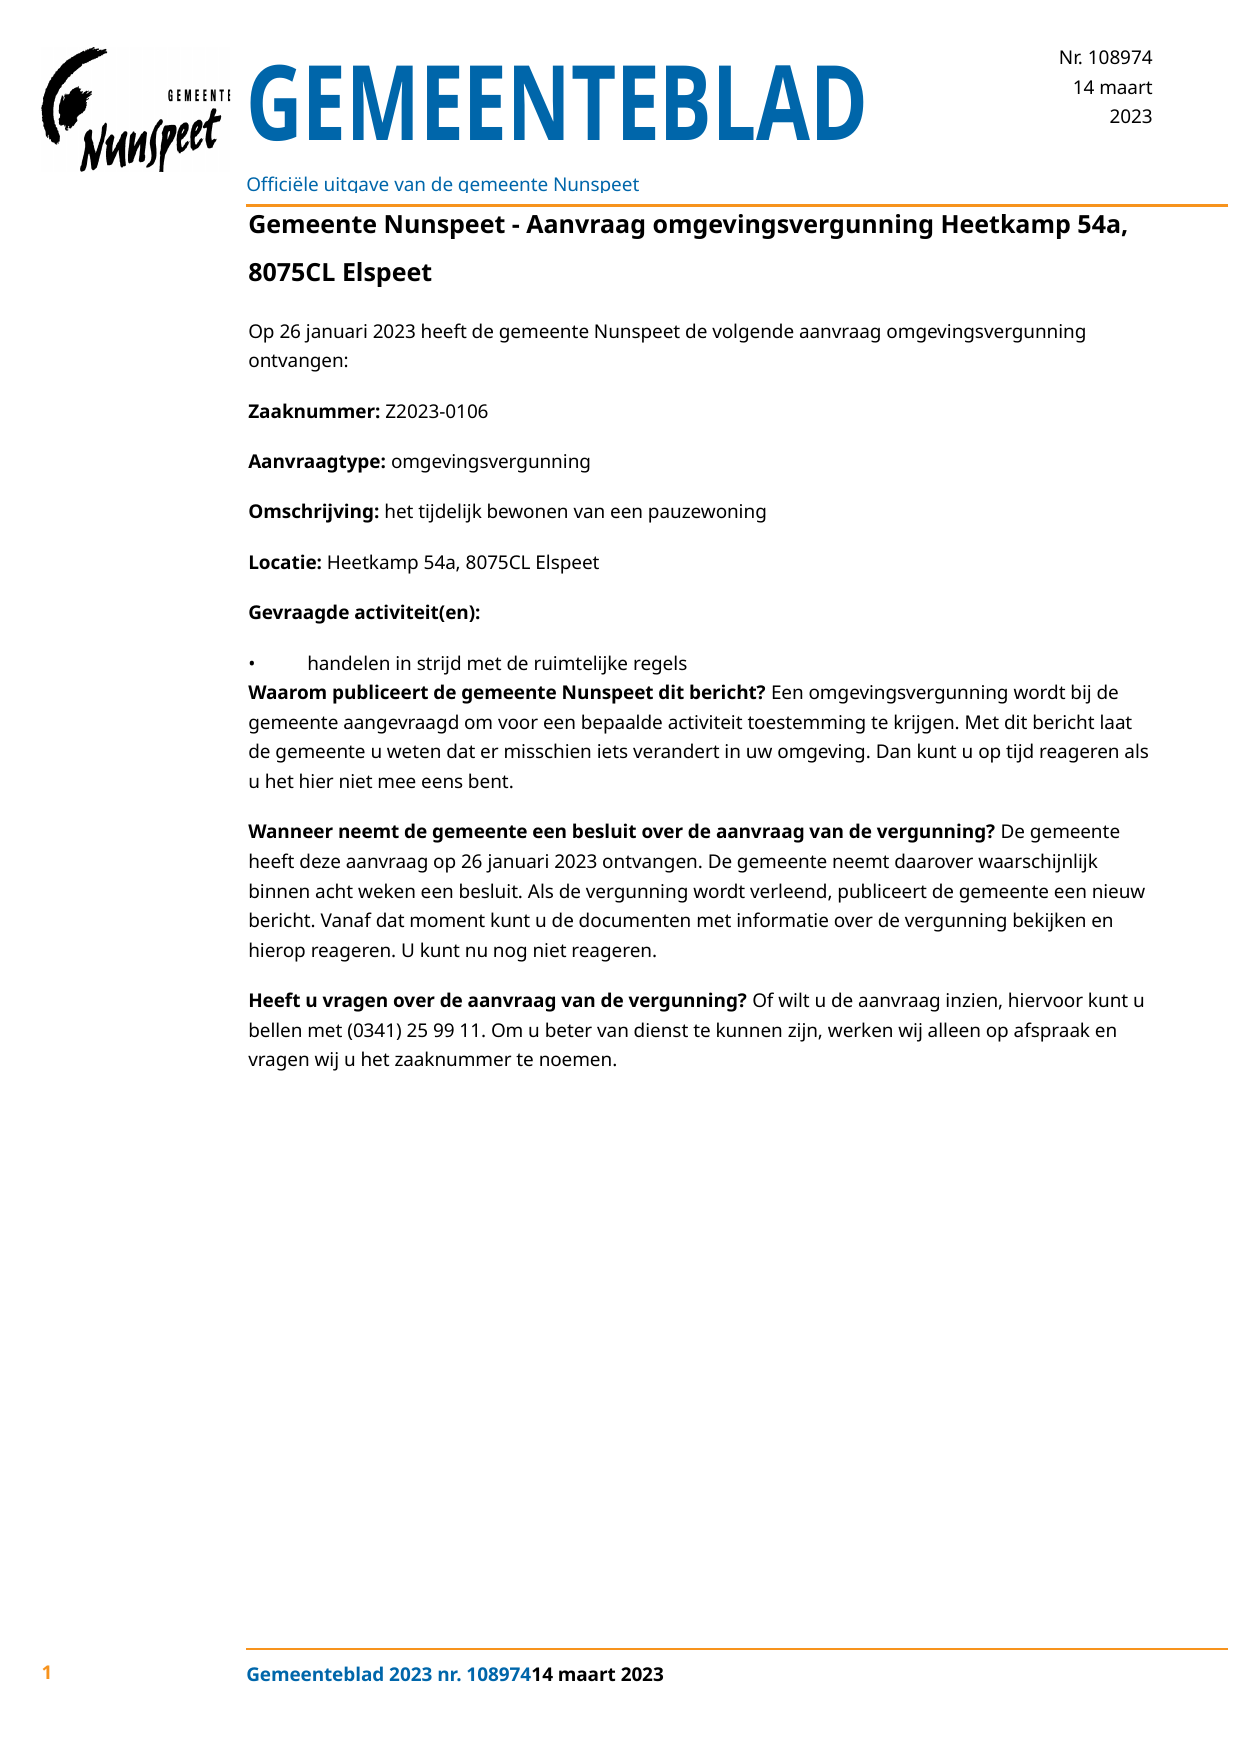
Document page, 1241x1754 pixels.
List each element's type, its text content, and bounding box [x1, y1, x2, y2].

text Omschrijving: het tijdelijk bewonen van een pauzewoning [248, 499, 1152, 524]
text Zaaknummer: Z2023-0106 [248, 398, 1152, 424]
text Wanneer neemt de gemeente een besluit over de aanvraag van de vergunning? De gemeente heeft deze aanvraag op 26 januari 2023 ontvangen. De gemeente neemt daarover waarschijnlijk binnen acht weken een besluit. Als de vergunning wordt verleend, publiceert de gemeente een nieuw bericht. Vanaf dat moment kunt u de documenten met informatie over de vergunning bekijken en hierop reageren. U kunt nu nog niet reageren. [248, 819, 1152, 963]
text Op 26 januari 2023 heeft de gemeente Nunspeet de volgende aanvraag omgevingsvergunning ontvangen: [248, 318, 1152, 373]
text Heeft u vragen over de aanvraag van de vergunning? Of wilt u de aanvraag inzien, hiervoor kunt u bellen met (0341) 25 99 11. Om u beter van dienst te kunnen zijn, werken wij alleen op afspraak en vragen wij u het zaaknummer te noemen. [248, 987, 1152, 1072]
text Gemeente Nunspeet - Aanvraag omgevingsvergunning Heetkamp 54a, 8075CL Elspeet [248, 207, 1152, 288]
text Aanvraagtype: omgevingsvergunning [248, 448, 1152, 474]
text Waarom publiceert de gemeente Nunspeet dit bericht? Een omgevingsvergunning wordt bij de gemeente aangevraagd om voor een bepaalde activiteit toestemming te krijgen. Met dit bericht laat de gemeente u weten dat er misschien iets verandert in uw omgeving. Dan kunt u op tijd reageren als u het hier niet mee eens bent. [248, 679, 1152, 794]
text Locatie: Heetkamp 54a, 8075CL Elspeet [248, 549, 1152, 575]
list handelen in strijd met de ruimtelijke regels [248, 650, 1152, 676]
picture [41, 47, 231, 172]
text Gevraagde activiteit(en): [248, 599, 1152, 625]
